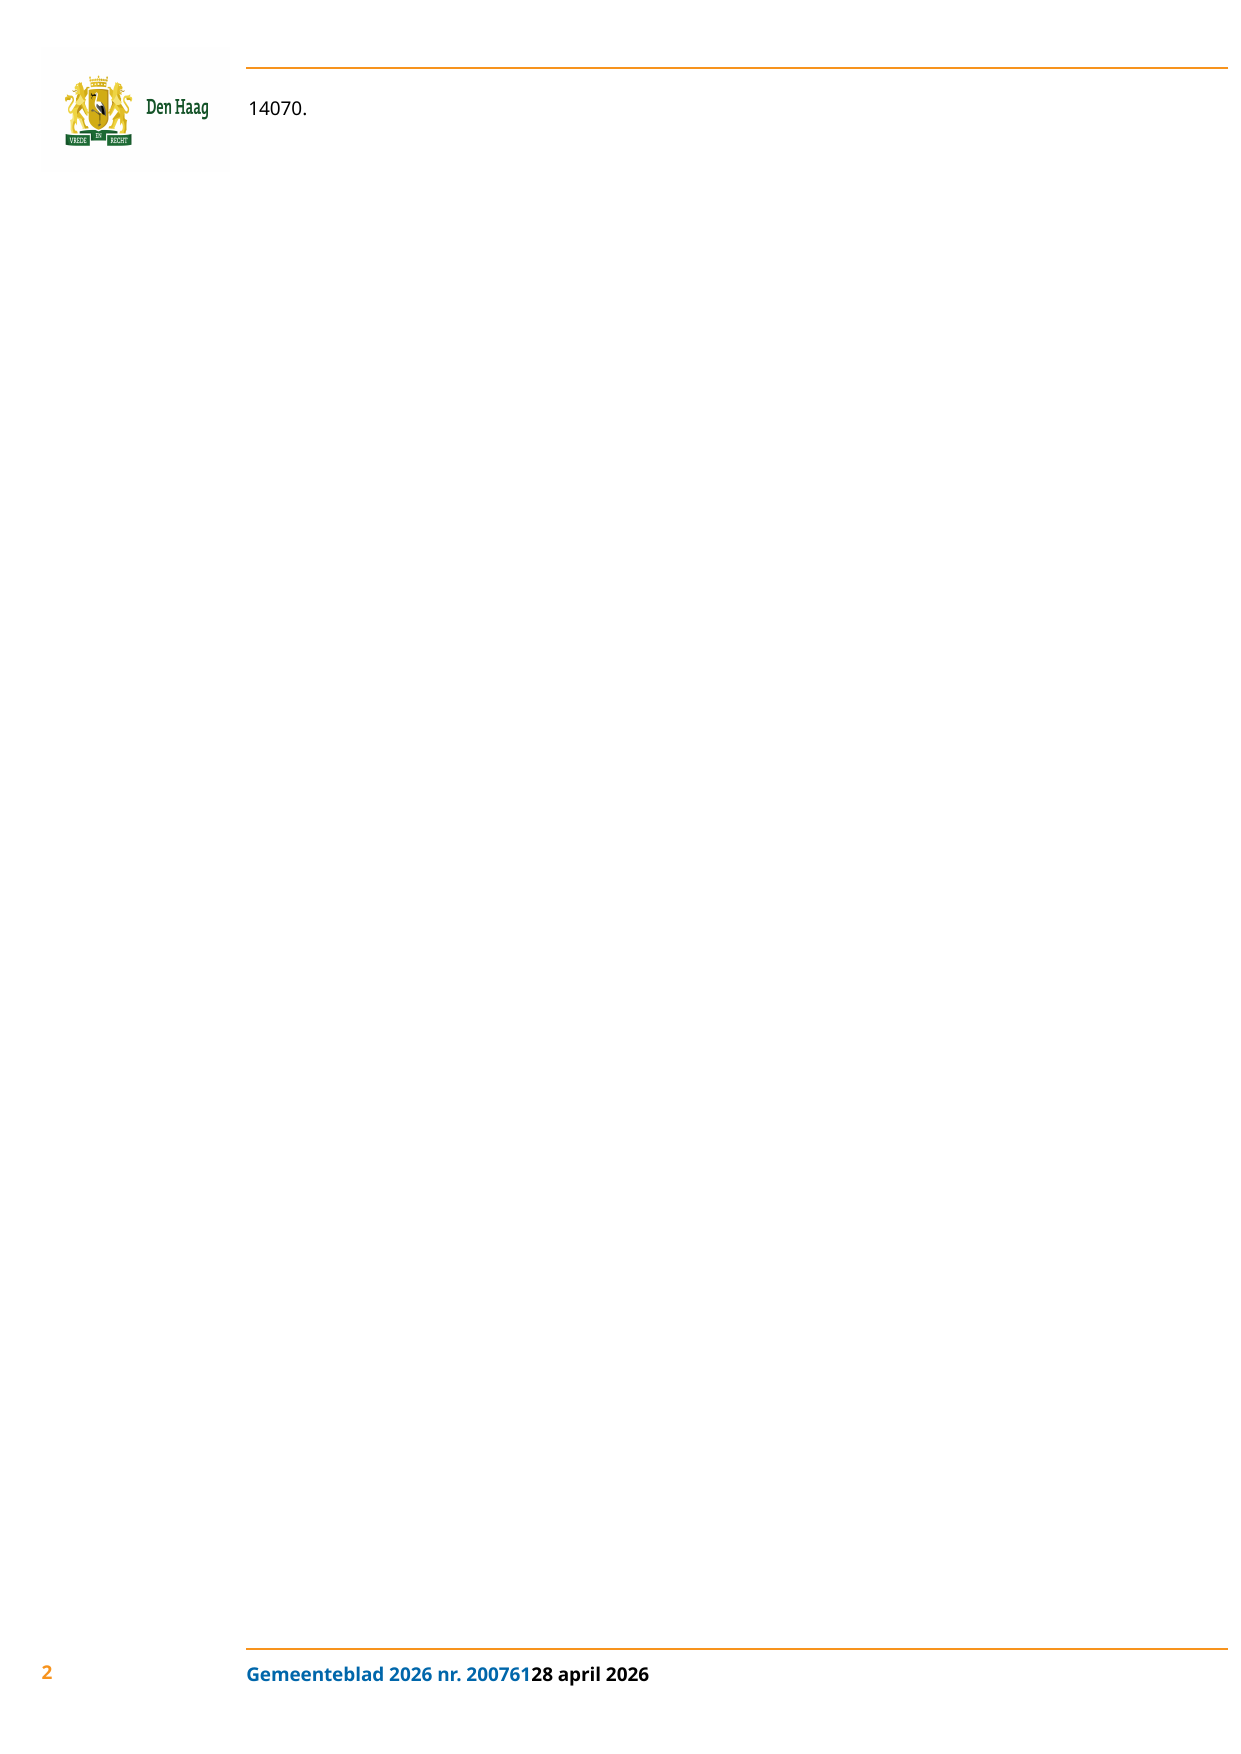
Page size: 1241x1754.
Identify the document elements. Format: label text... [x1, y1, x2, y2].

picture [41, 47, 231, 172]
text 14070. [248, 95, 1152, 121]
